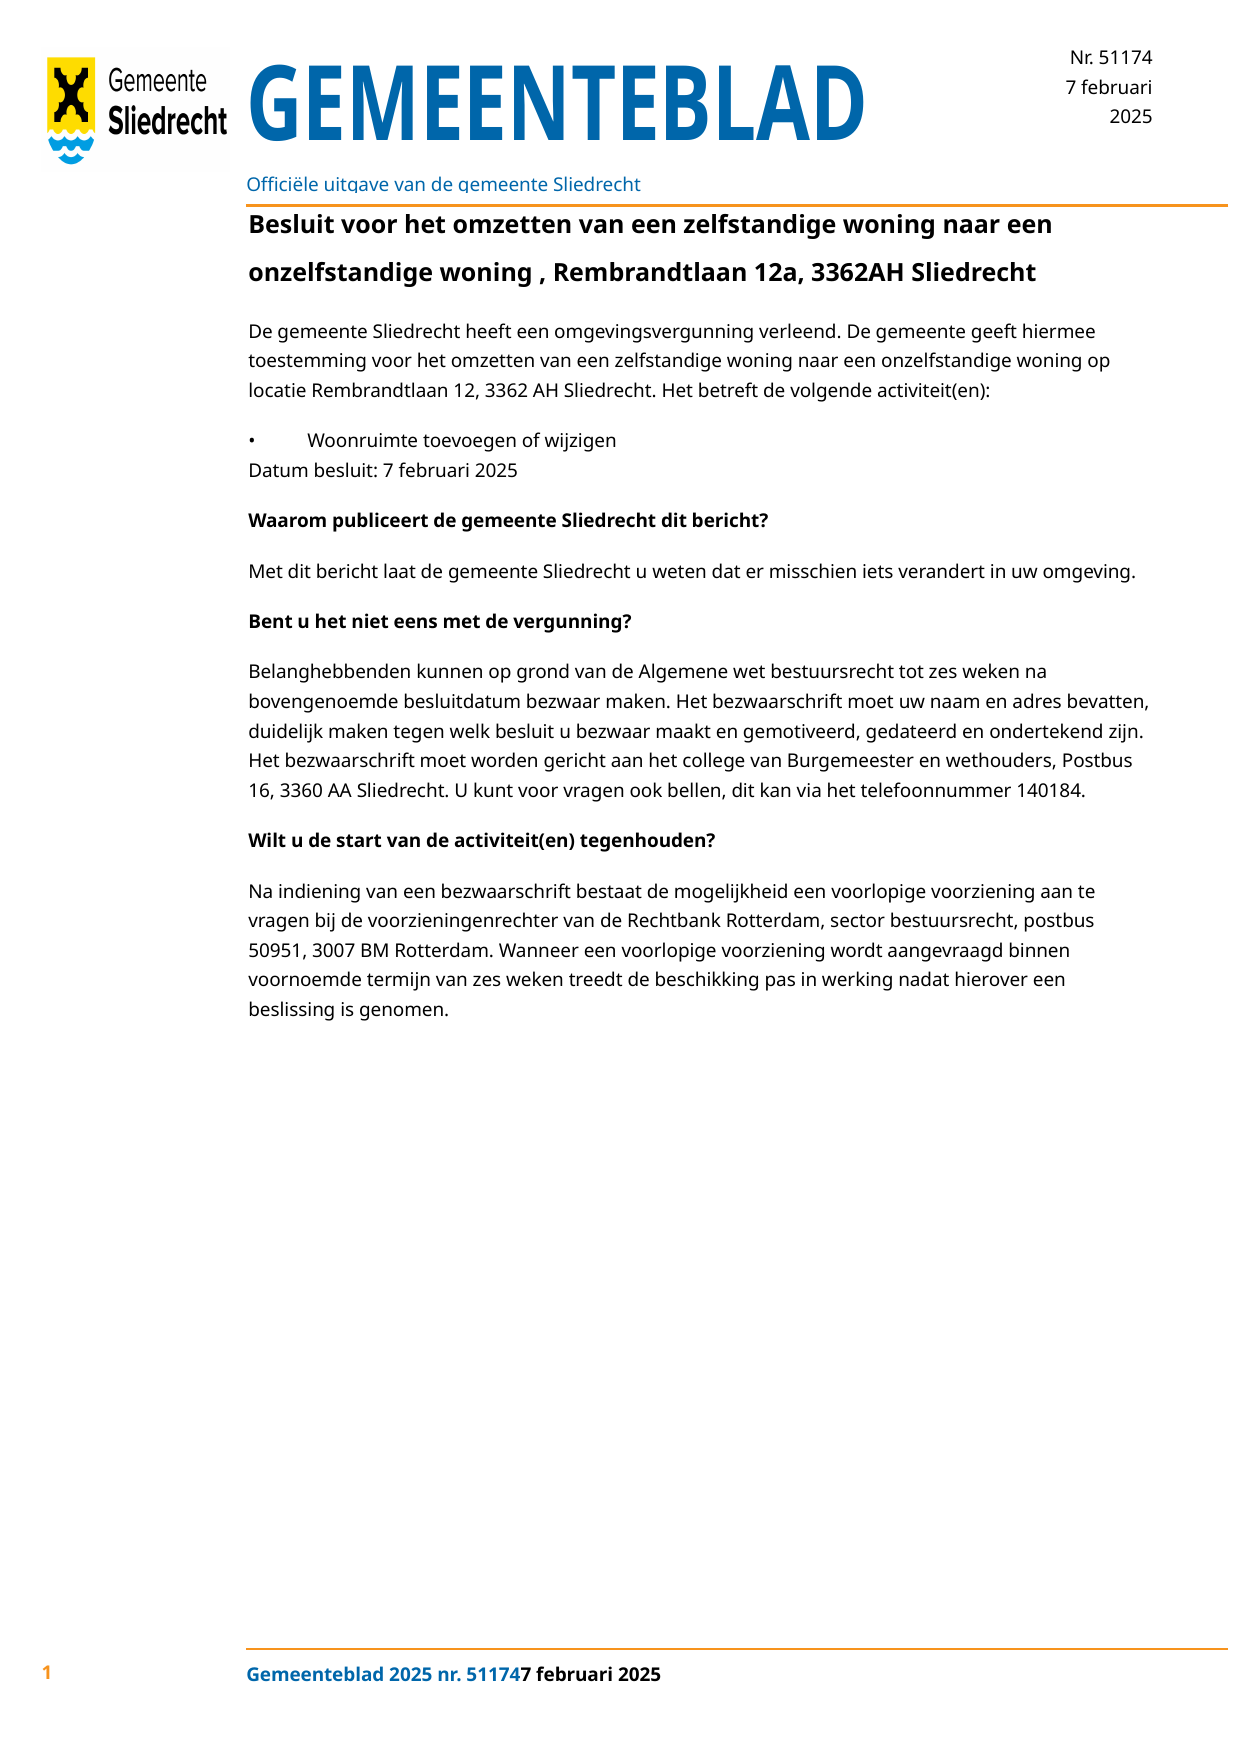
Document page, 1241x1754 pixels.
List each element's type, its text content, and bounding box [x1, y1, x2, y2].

list Woonruimte toevoegen of wijzigen [248, 427, 1152, 453]
text Besluit voor het omzetten van een zelfstandige woning naar een onzelfstandige woning , Rembrandtlaan 12a, 3362AH Sliedrecht [248, 207, 1152, 288]
text Waarom publiceert de gemeente Sliedrecht dit bericht? [248, 507, 1152, 533]
text Belanghebbenden kunnen op grond van de Algemene wet bestuursrecht tot zes weken na bovengenoemde besluitdatum bezwaar maken. Het bezwaarschrift moet uw naam en adres bevatten, duidelijk maken tegen welk besluit u bezwaar maakt en gemotiveerd, gedateerd en ondertekend zijn. Het bezwaarschrift moet worden gericht aan het college van Burgemeester en wethouders, Postbus 16, 3360 AA Sliedrecht. U kunt voor vragen ook bellen, dit kan via het telefoonnummer 140184. [248, 659, 1152, 803]
text Na indiening van een bezwaarschrift bestaat de mogelijkheid een voorlopige voorziening aan te vragen bij de voorzieningenrechter van de Rechtbank Rotterdam, sector bestuursrecht, postbus 50951, 3007 BM Rotterdam. Wanneer een voorlopige voorziening wordt aangevraagd binnen voornoemde termijn van zes weken treedt de beschikking pas in werking nadat hierover een beslissing is genomen. [248, 878, 1152, 1022]
text Datum besluit: 7 februari 2025 [248, 457, 1152, 483]
picture [41, 47, 231, 172]
text Met dit bericht laat de gemeente Sliedrecht u weten dat er misschien iets verandert in uw omgeving. [248, 558, 1152, 584]
text De gemeente Sliedrecht heeft een omgevingsvergunning verleend. De gemeente geeft hiermee toestemming voor het omzetten van een zelfstandige woning naar een onzelfstandige woning op locatie Rembrandtlaan 12, 3362 AH Sliedrecht. Het betreft de volgende activiteit(en): [248, 318, 1152, 403]
text Bent u het niet eens met de vergunning? [248, 608, 1152, 634]
text Wilt u de start van de activiteit(en) tegenhouden? [248, 827, 1152, 853]
